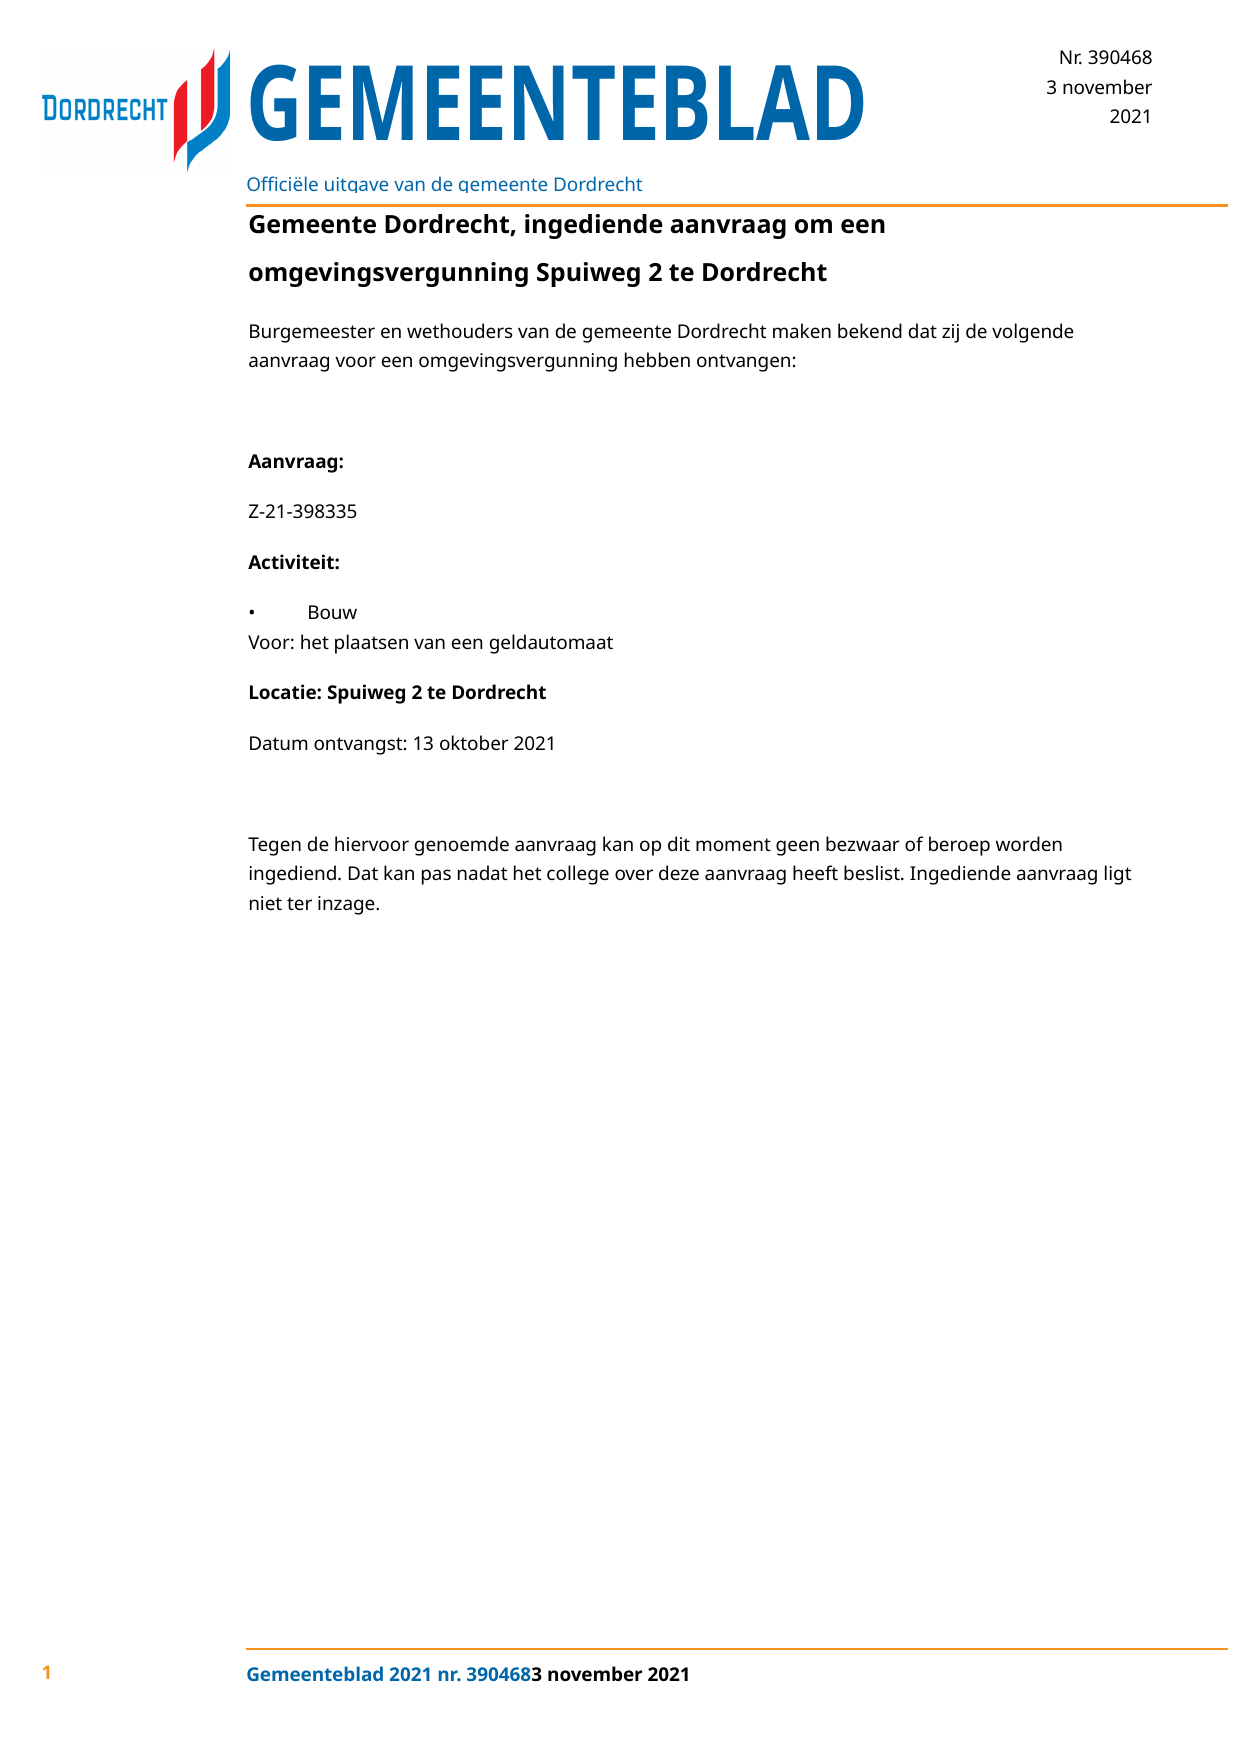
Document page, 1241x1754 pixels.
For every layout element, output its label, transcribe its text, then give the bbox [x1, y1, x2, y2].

list Bouw [248, 599, 1152, 625]
text Aanvraag: [248, 448, 1152, 474]
picture [41, 47, 231, 172]
text Burgemeester en wethouders van de gemeente Dordrecht maken bekend dat zij de volgende aanvraag voor een omgevingsvergunning hebben ontvangen: [248, 318, 1152, 373]
text Locatie: Spuiweg 2 te Dordrecht [248, 679, 1152, 705]
text Activiteit: [248, 549, 1152, 575]
text Gemeente Dordrecht, ingediende aanvraag om een omgevingsvergunning Spuiweg 2 te Dordrecht [248, 207, 1152, 288]
text Tegen de hiervoor genoemde aanvraag kan op dit moment geen bezwaar of beroep worden ingediend. Dat kan pas nadat het college over deze aanvraag heeft beslist. Ingediende aanvraag ligt niet ter inzage. [248, 831, 1152, 916]
text Datum ontvangst: 13 oktober 2021 [248, 730, 1152, 756]
text Voor: het plaatsen van een geldautomaat [248, 629, 1152, 655]
text Z-21-398335 [248, 499, 1152, 524]
